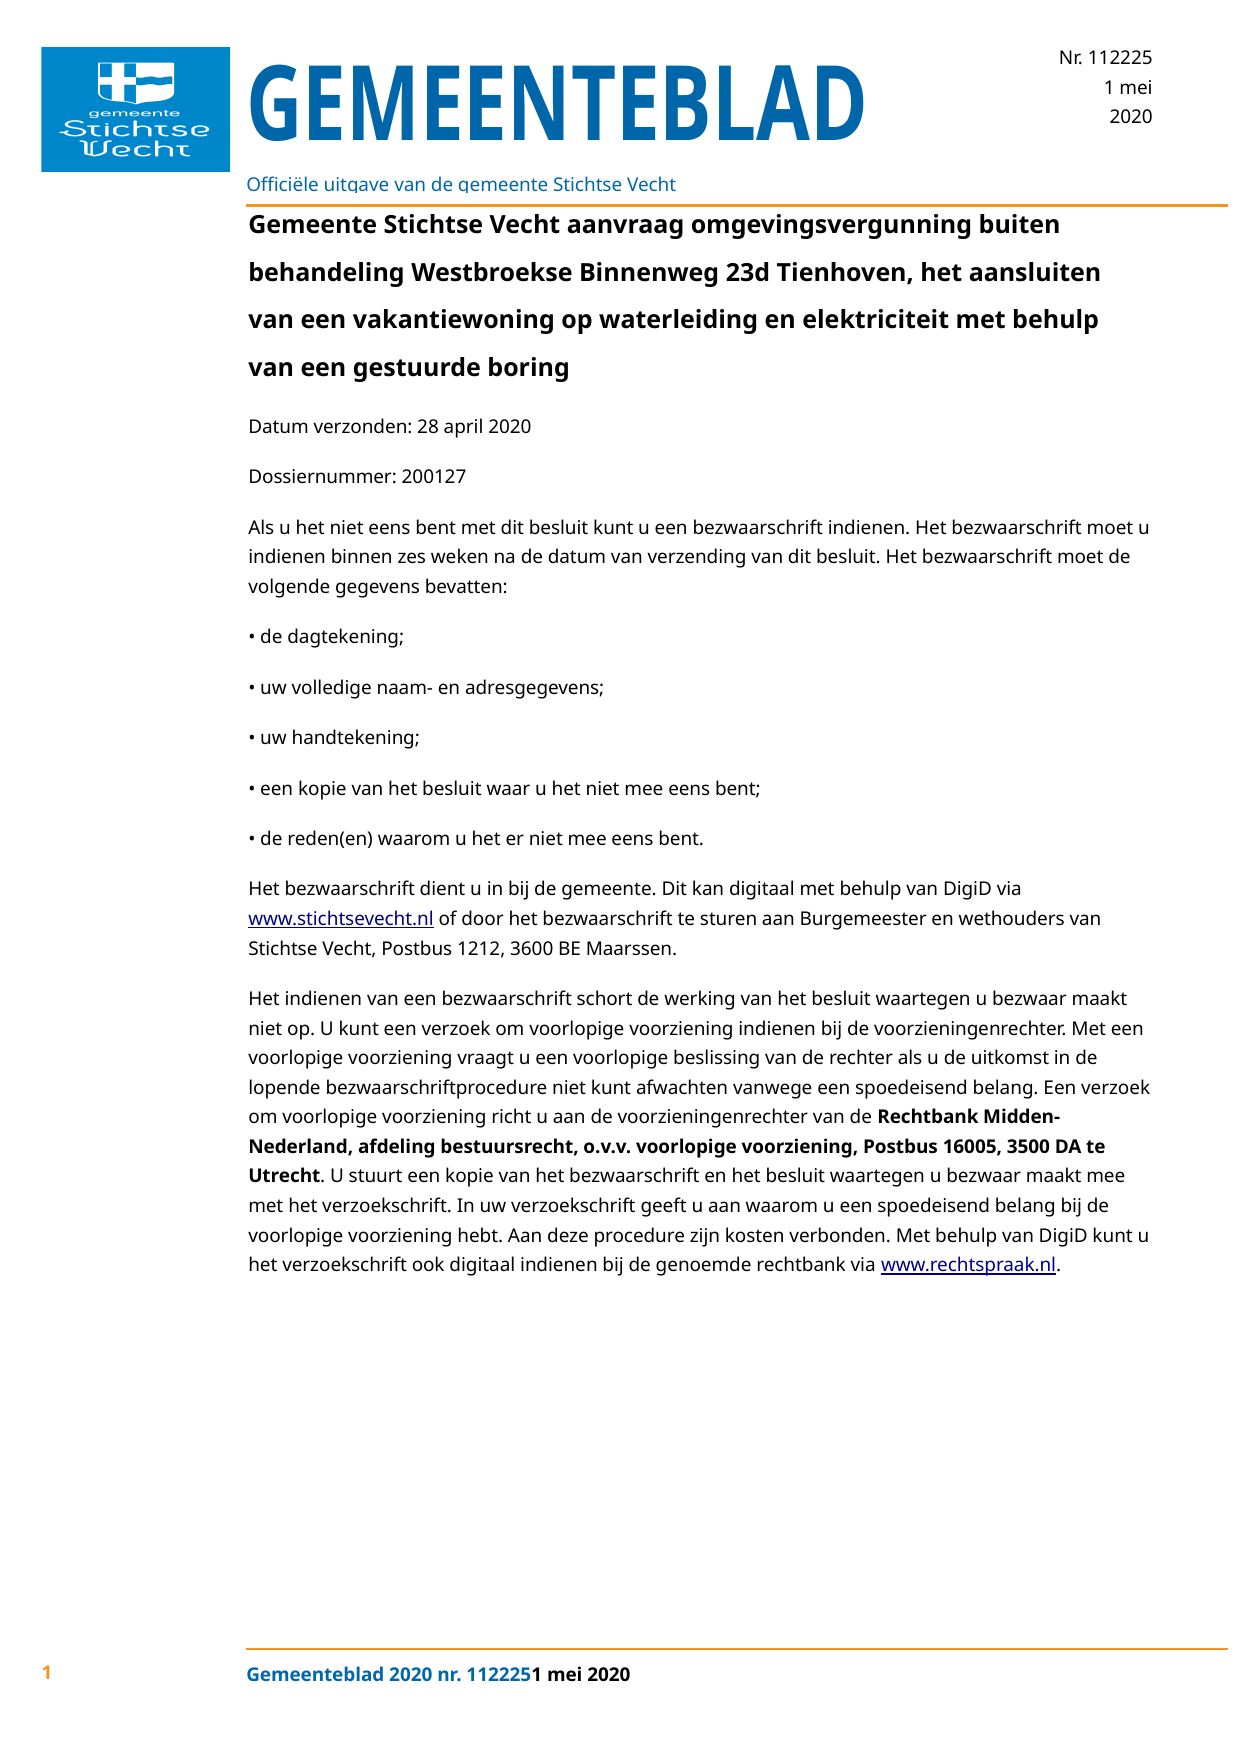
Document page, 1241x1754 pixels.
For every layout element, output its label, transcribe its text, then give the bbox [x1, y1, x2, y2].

text Het indienen van een bezwaarschrift schort de werking van het besluit waartegen u bezwaar maakt niet op. U kunt een verzoek om voorlopige voorziening indienen bij de voorzieningenrechter. Met een voorlopige voorziening vraagt u een voorlopige beslissing van de rechter als u de uitkomst in de lopende bezwaarschriftprocedure niet kunt afwachten vanwege een spoedeisend belang. Een verzoek om voorlopige voorziening richt u aan de voorzieningenrechter van de Rechtbank Midden-Nederland, afdeling bestuursrecht, o.v.v. voorlopige voorziening, Postbus 16005, 3500 DA te Utrecht. U stuurt een kopie van het bezwaarschrift en het besluit waartegen u bezwaar maakt mee met het verzoekschrift. In uw verzoekschrift geeft u aan waarom u een spoedeisend belang bij de voorlopige voorziening hebt. Aan deze procedure zijn kosten verbonden. Met behulp van DigiD kunt u het verzoekschrift ook digitaal indienen bij de genoemde rechtbank via www.rechtspraak.nl. [248, 985, 1152, 1277]
text Dossiernummer: 200127 [248, 463, 1152, 489]
text Datum verzonden: 28 april 2020 [248, 413, 1152, 439]
text • uw handtekening; [248, 724, 1152, 750]
text Gemeente Stichtse Vecht aanvraag omgevingsvergunning buiten behandeling Westbroekse Binnenweg 23d Tienhoven, het aansluiten van een vakantiewoning op waterleiding en elektriciteit met behulp van een gestuurde boring [248, 207, 1152, 384]
text Als u het niet eens bent met dit besluit kunt u een bezwaarschrift indienen. Het bezwaarschrift moet u indienen binnen zes weken na de datum van verzending van dit besluit. Het bezwaarschrift moet de volgende gegevens bevatten: [248, 514, 1152, 599]
text • de dagtekening; [248, 623, 1152, 649]
picture [137, 63, 174, 103]
text • de reden(en) waarom u het er niet mee eens bent. [248, 825, 1152, 851]
text • een kopie van het besluit waar u het niet mee eens bent; [248, 775, 1152, 801]
text Het bezwaarschrift dient u in bij de gemeente. Dit kan digitaal met behulp van DigiD via www.stichtsevecht.nl of door het bezwaarschrift te sturen aan Burgemeester en wethouders van Stichtse Vecht, Postbus 1212, 3600 BE Maarssen. [248, 876, 1152, 961]
text • uw volledige naam- en adresgegevens; [248, 674, 1152, 700]
picture [99, 63, 135, 101]
